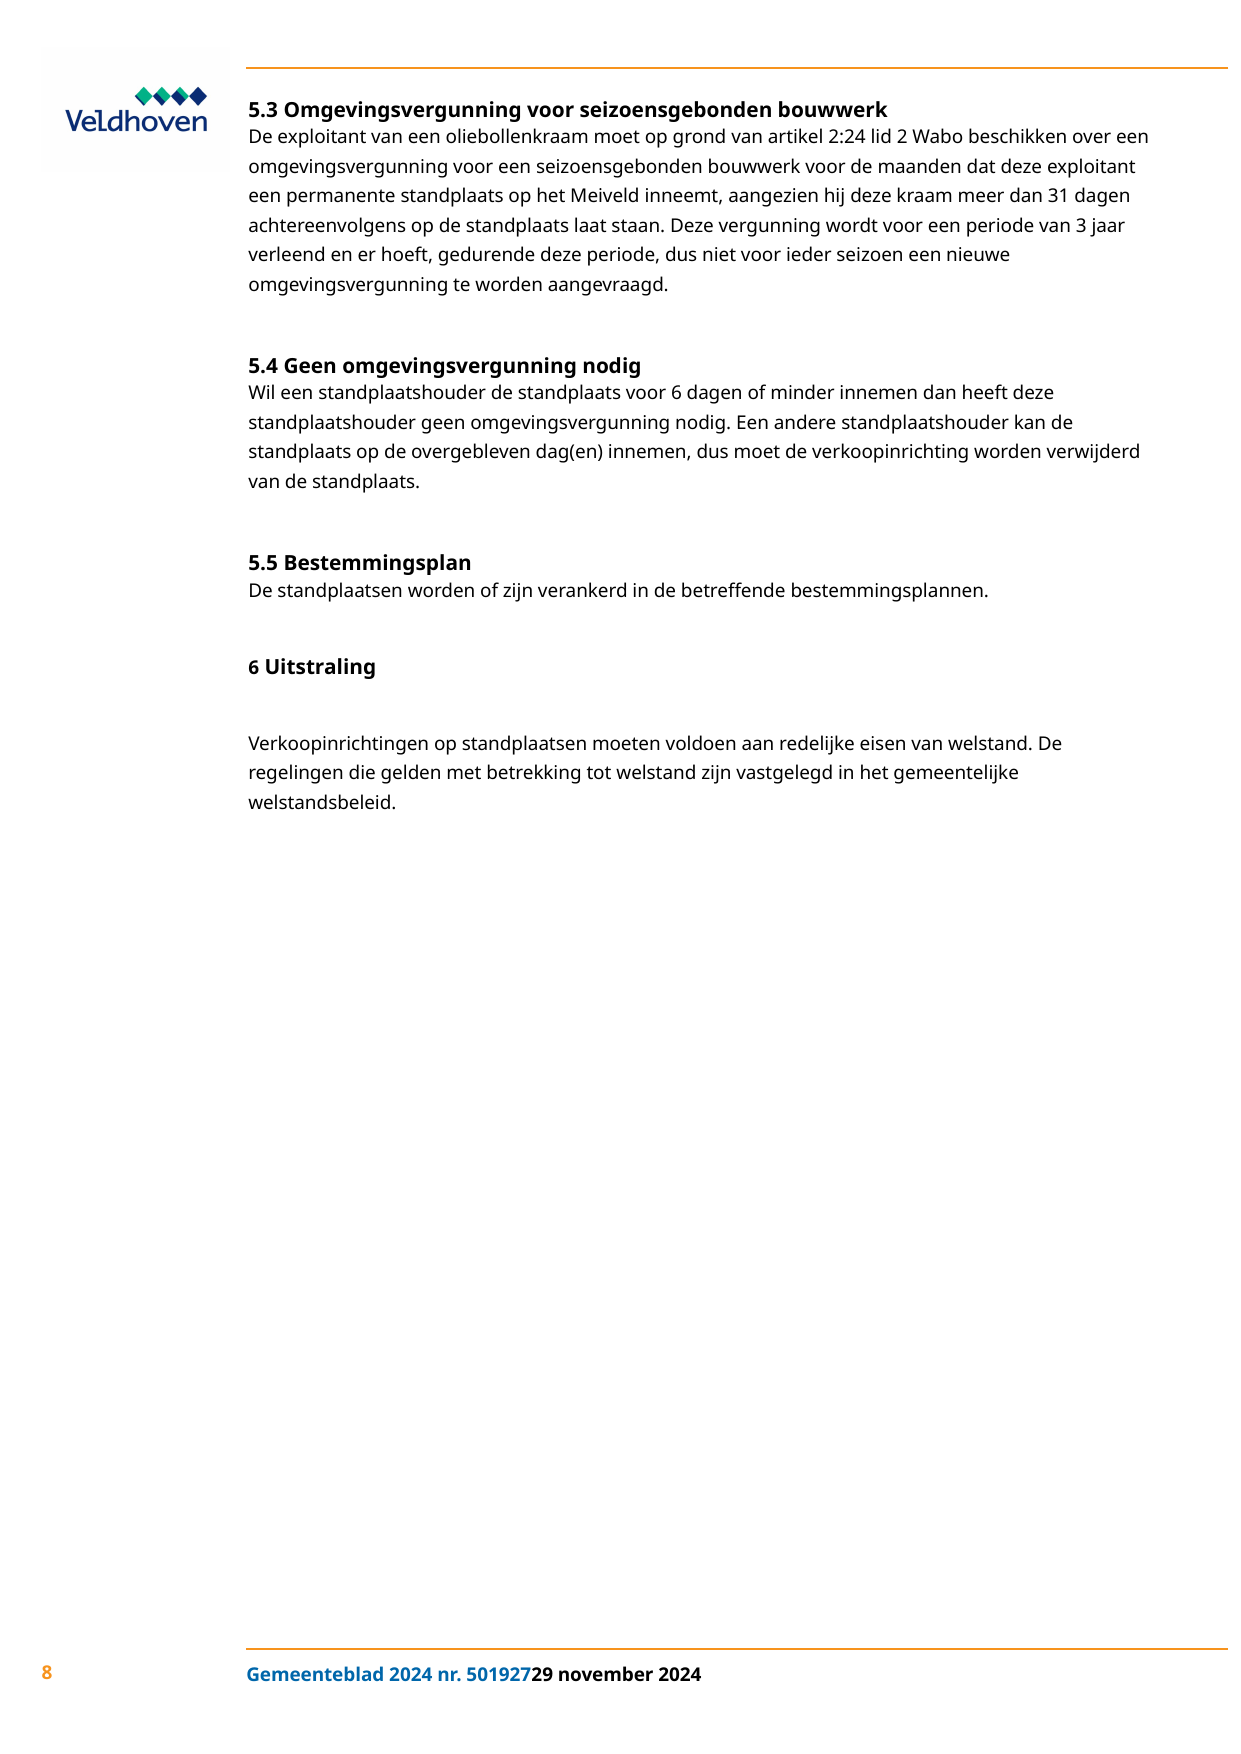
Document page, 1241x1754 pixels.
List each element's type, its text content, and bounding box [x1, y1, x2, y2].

text De standplaatsen worden of zijn verankerd in de betreffende bestemmingsplannen. [248, 577, 1152, 602]
picture [41, 47, 231, 172]
text 5.4 Geen omgevingsvergunning nodig [248, 351, 1152, 379]
text 5.3 Omgevingsvergunning voor seizoensgebonden bouwwerk [248, 95, 1152, 123]
text 5.5 Bestemmingsplan [248, 548, 1152, 577]
text Verkoopinrichtingen op standplaatsen moeten voldoen aan redelijke eisen van welstand. De regelingen die gelden met betrekking tot welstand zijn vastgelegd in het gemeentelijke welstandsbeleid. [248, 730, 1152, 814]
text De exploitant van een oliebollenkraam moet op grond van artikel 2:24 lid 2 Wabo beschikken over een omgevingsvergunning voor een seizoensgebonden bouwwerk voor de maanden dat deze exploitant een permanente standplaats op het Meiveld inneemt, aangezien hij deze kraam meer dan 31 dagen achtereenvolgens op de standplaats laat staan. Deze vergunning wordt voor een periode van 3 jaar verleend en er hoeft, gedurende deze periode, dus niet voor ieder seizoen een nieuwe omgevingsvergunning te worden aangevraagd. [248, 123, 1152, 297]
text 6 Uitstraling [248, 652, 1152, 680]
text Wil een standplaatshouder de standplaats voor 6 dagen of minder innemen dan heeft deze standplaatshouder geen omgevingsvergunning nodig. Een andere standplaatshouder kan de standplaats op de overgebleven dag(en) innemen, dus moet de verkoopinrichting worden verwijderd van de standplaats. [248, 379, 1152, 494]
